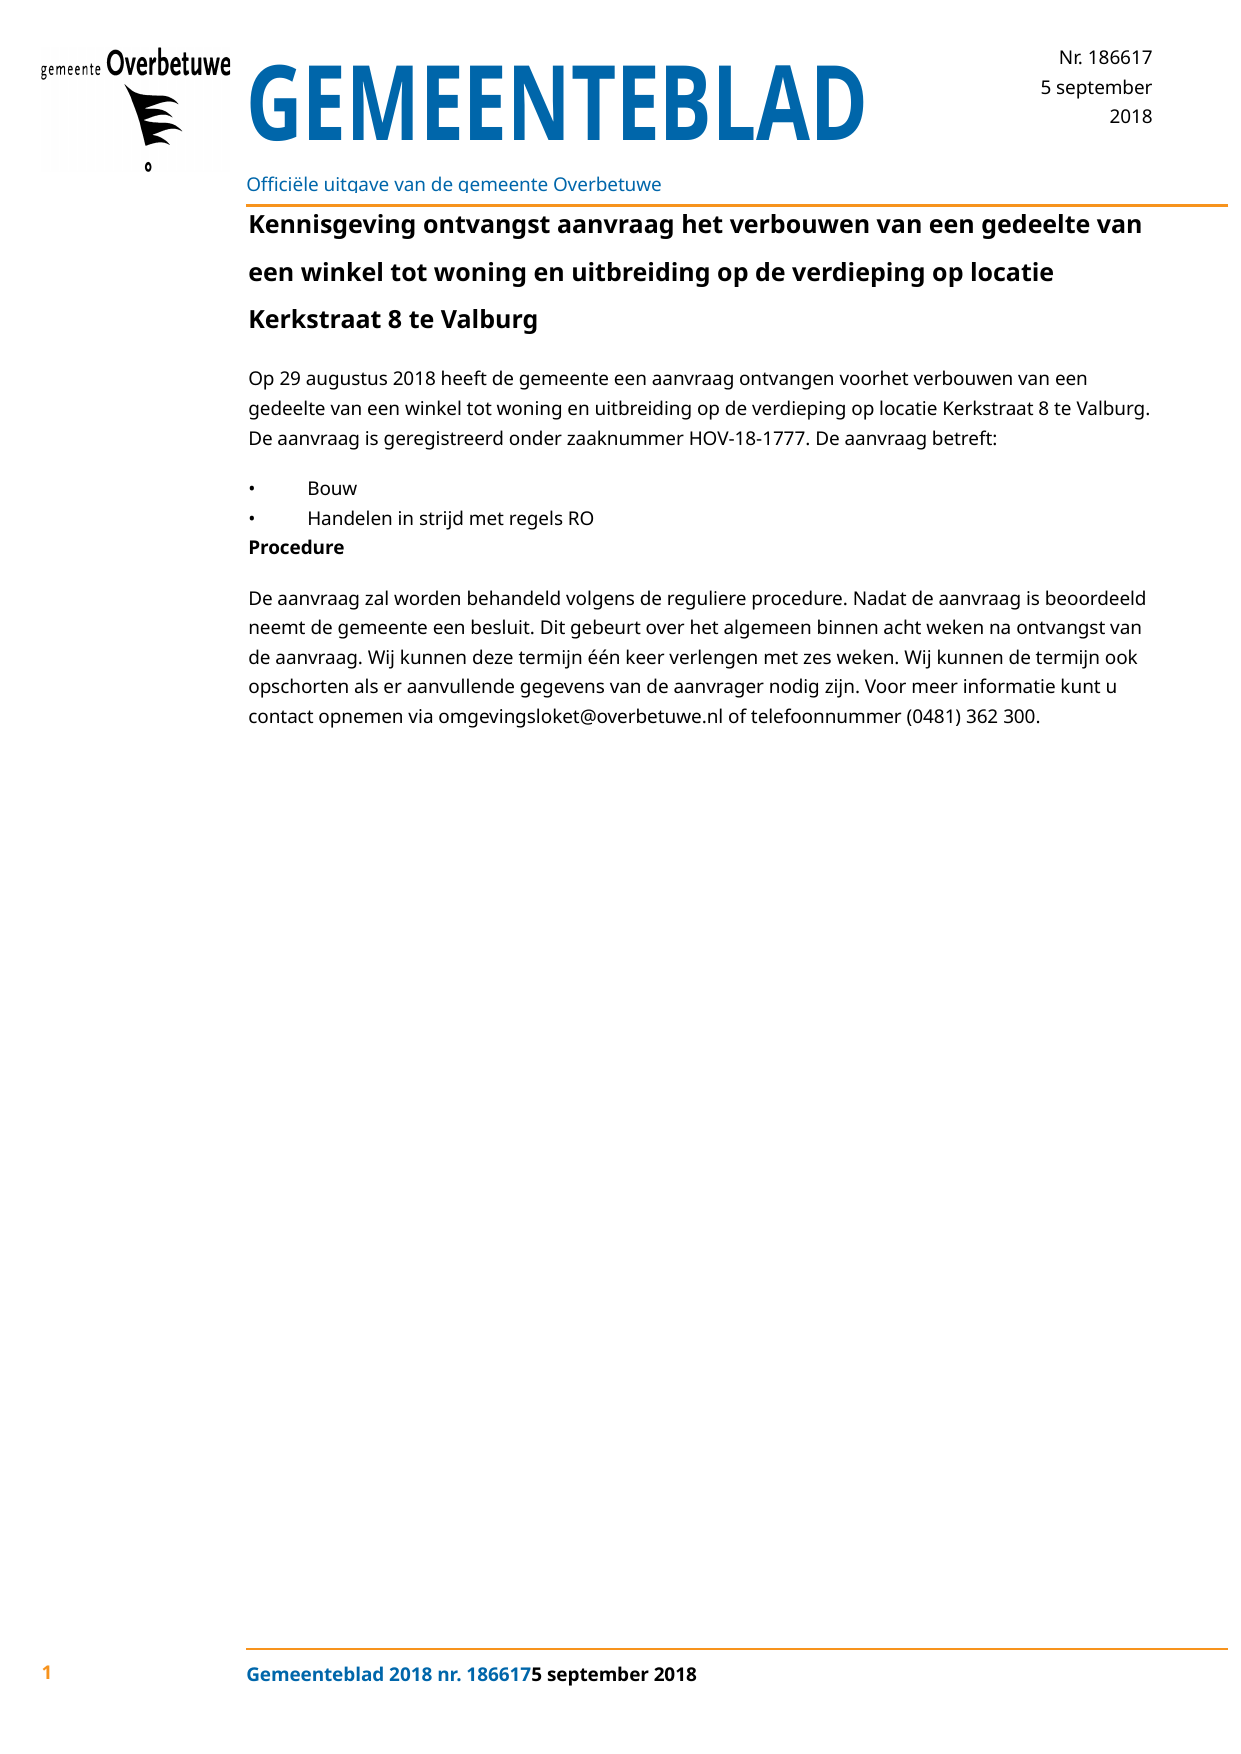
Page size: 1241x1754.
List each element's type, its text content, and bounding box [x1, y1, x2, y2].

picture [41, 47, 231, 172]
text Procedure [248, 534, 1152, 560]
text De aanvraag zal worden behandeld volgens de reguliere procedure. Nadat de aanvraag is beoordeeld neemt de gemeente een besluit. Dit gebeurt over het algemeen binnen acht weken na ontvangst van de aanvraag. Wij kunnen deze termijn één keer verlengen met zes weken. Wij kunnen de termijn ook opschorten als er aanvullende gegevens van de aanvrager nodig zijn. Voor meer informatie kunt u contact opnemen via omgevingsloket@overbetuwe.nl of telefoonnummer (0481) 362 300. [248, 585, 1152, 729]
text Op 29 augustus 2018 heeft de gemeente een aanvraag ontvangen voorhet verbouwen van een gedeelte van een winkel tot woning en uitbreiding op de verdieping op locatie Kerkstraat 8 te Valburg. De aanvraag is geregistreerd onder zaaknummer HOV-18-1777. De aanvraag betreft: [248, 366, 1152, 450]
list Bouw [248, 475, 1152, 501]
list Handelen in strijd met regels RO [248, 505, 1152, 530]
text Kennisgeving ontvangst aanvraag het verbouwen van een gedeelte van een winkel tot woning en uitbreiding op de verdieping op locatie Kerkstraat 8 te Valburg [248, 207, 1152, 336]
